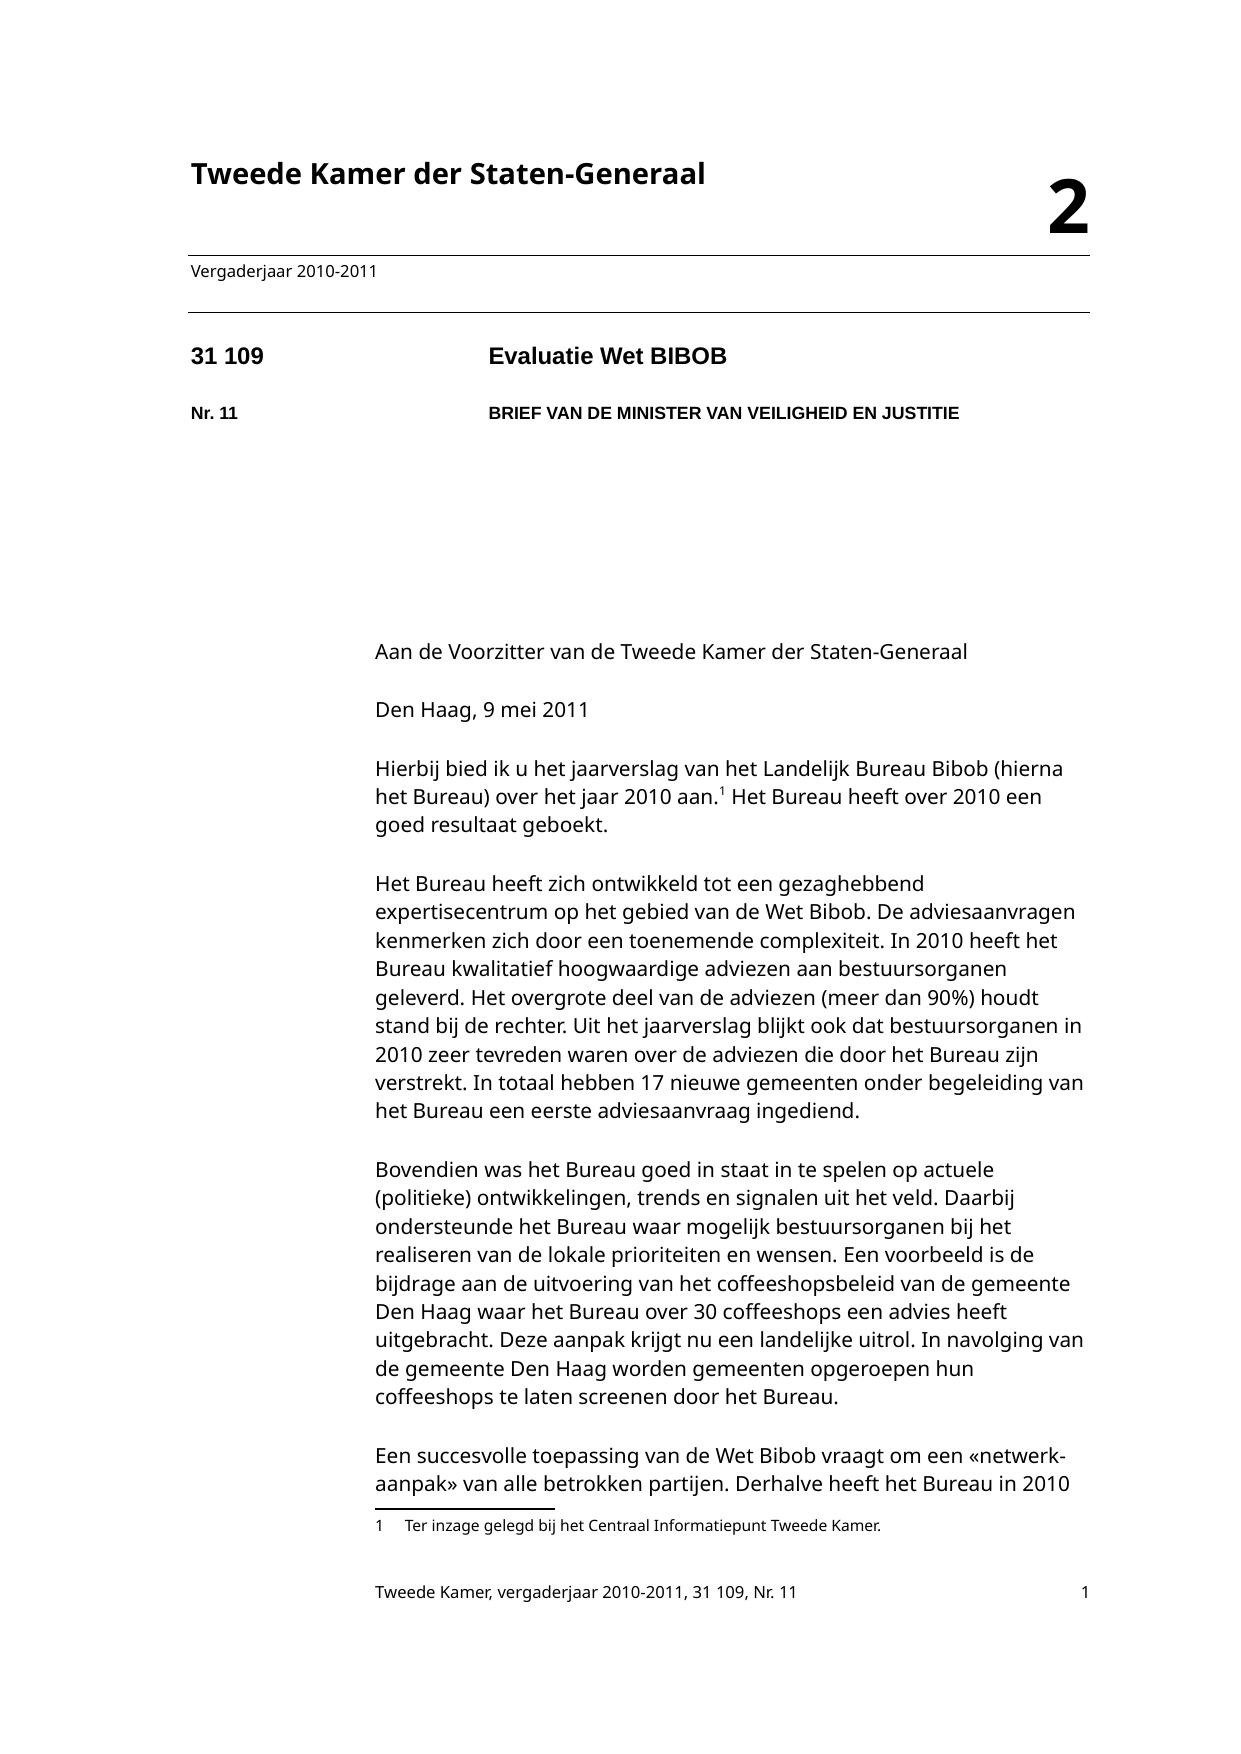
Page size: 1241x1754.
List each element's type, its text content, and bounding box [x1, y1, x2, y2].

table_cell [485, 313, 1090, 339]
text Aan de Voorzitter van de Tweede Kamer der Staten-Generaal [375, 637, 1090, 665]
text Hierbij bied ik u het jaarverslag van het Landelijk Bureau Bibob (hierna het Bureau) over het jaar 2010 aan. Het Bureau heeft over 2010 een goed resultaat geboekt. [375, 754, 1090, 839]
text Bovendien was het Bureau goed in staat in te spelen op actuele (politieke) ontwikkelingen, trends en signalen uit het veld. Daarbij ondersteunde het Bureau waar mogelijk bestuursorganen bij het realiseren van de lokale prioriteiten en wensen. Een voorbeeld is de bijdrage aan de uitvoering van het coffeeshopsbeleid van de gemeente Den Haag waar het Bureau over 30 coffeeshops een advies heeft uitgebracht. Deze aanpak krijgt nu een landelijke uitrol. In navolging van de gemeente Den Haag worden gemeenten opgeroepen hun coffeeshops te laten screenen door het Bureau. [375, 1155, 1090, 1411]
text Een succesvolle toepassing van de Wet Bibob vraagt om een «netwerk-aanpak» van alle betrokken partijen. Derhalve heeft het Bureau in 2010 [375, 1441, 1090, 1498]
table_cell Nr. 11 [188, 399, 485, 518]
table_cell [485, 256, 1090, 312]
text Den Haag, 9 mei 2011 [375, 695, 1090, 724]
table_header 2 [910, 150, 1090, 255]
table_cell Evaluatie Wet BIBOB [485, 339, 1090, 399]
table_header Tweede Kamer der Staten-Generaal [188, 150, 909, 255]
table_cell [188, 313, 485, 339]
text Het Bureau heeft zich ontwikkeld tot een gezaghebbend expertisecentrum op het gebied van de Wet Bibob. De adviesaanvragen kenmerken zich door een toenemende complexiteit. In 2010 heeft het Bureau kwalitatief hoogwaardige adviezen aan bestuursorganen geleverd. Het overgrote deel van de adviezen (meer dan 90%) houdt stand bij de rechter. Uit het jaarverslag blijkt ook dat bestuursorganen in 2010 zeer tevreden waren over de adviezen die door het Bureau zijn verstrekt. In totaal hebben 17 nieuwe gemeenten onder begeleiding van het Bureau een eerste adviesaanvraag ingediend. [375, 869, 1090, 1125]
table_cell BRIEF VAN DE MINISTER VAN VEILIGHEID EN JUSTITIE [485, 399, 1090, 518]
text Ter inzage gelegd bij het Centraal Informatiepunt Tweede Kamer. [375, 1508, 1090, 1536]
table_cell Vergaderjaar 2010-2011 [188, 256, 485, 312]
table_cell 31 109 [188, 339, 485, 399]
